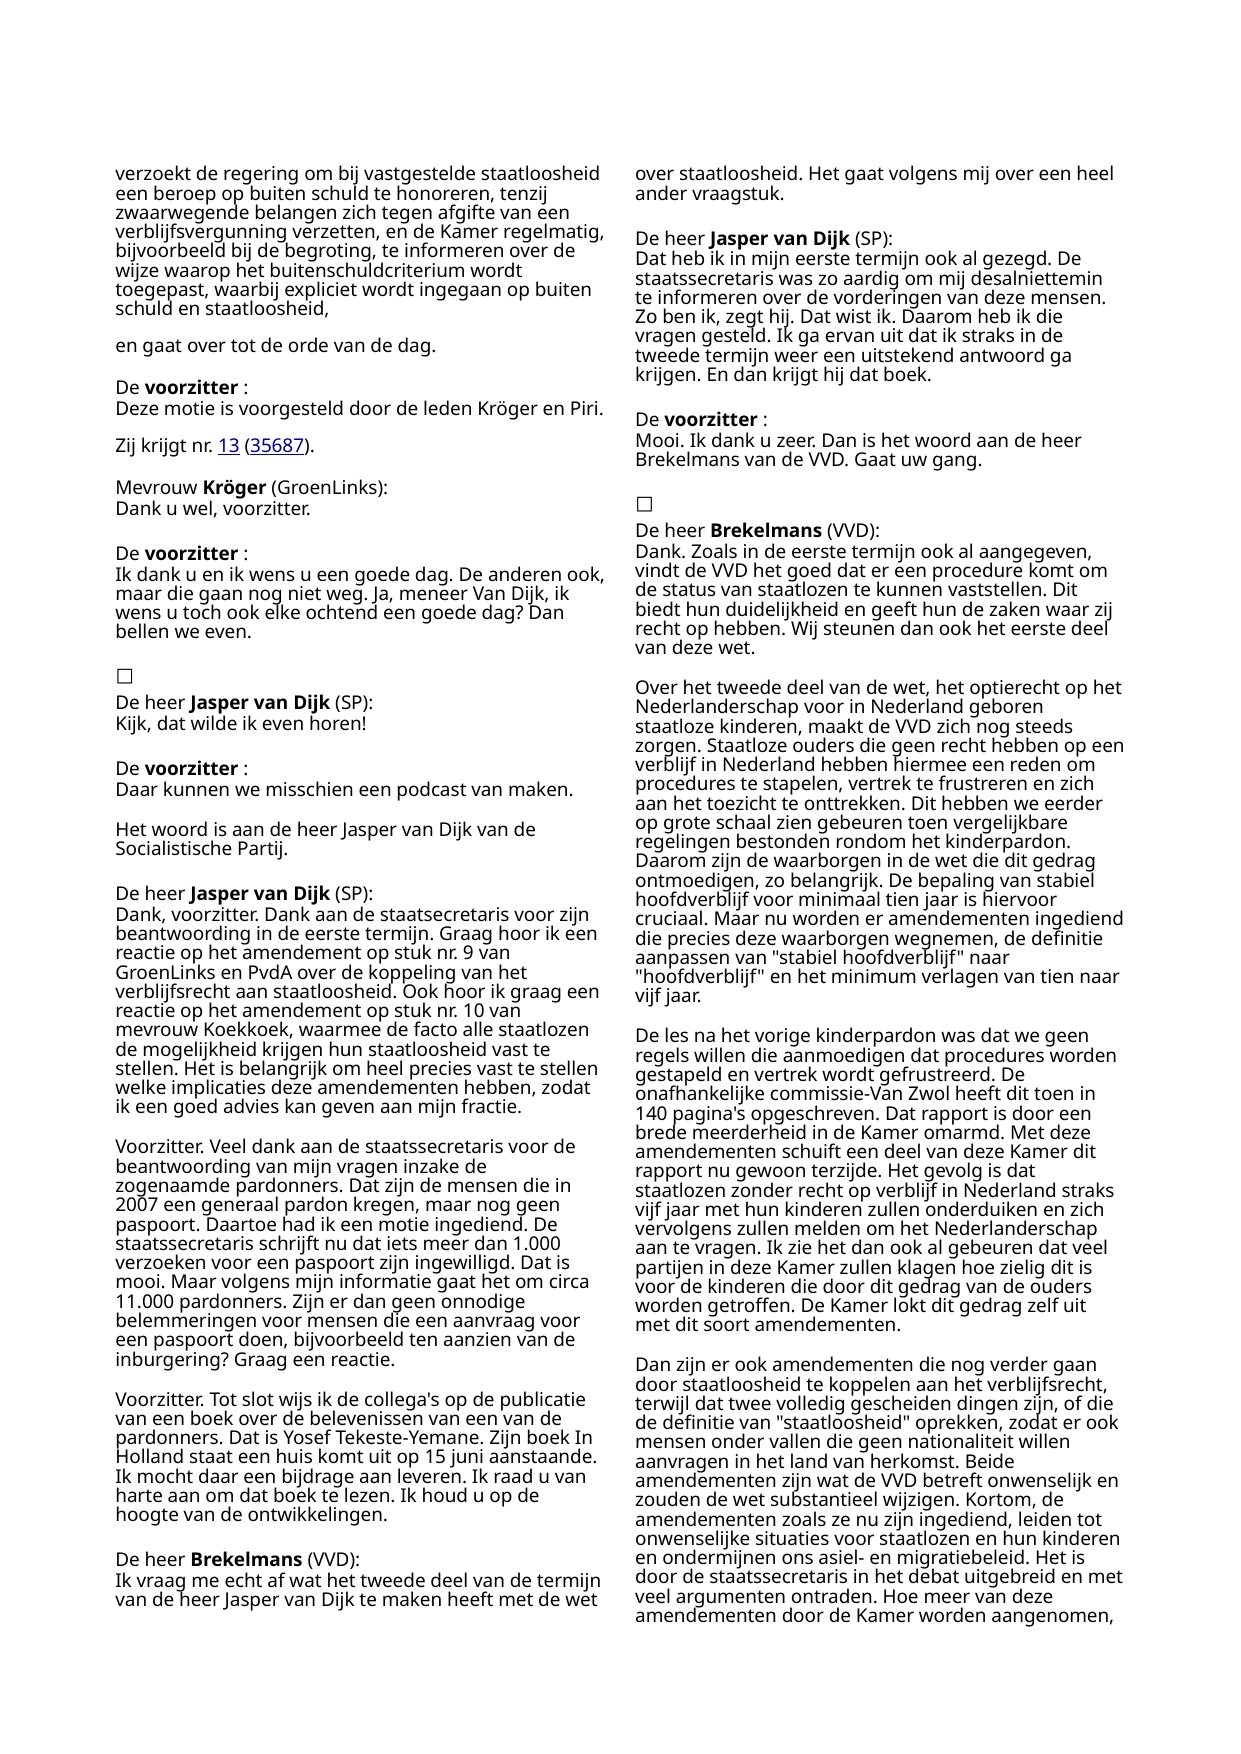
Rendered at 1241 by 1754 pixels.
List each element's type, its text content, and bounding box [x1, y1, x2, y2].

text De voorzitter : [115, 374, 605, 400]
text Mevrouw Kröger (GroenLinks): [115, 474, 605, 500]
text Ik dank u en ik wens u een goede dag. De anderen ook, maar die gaan nog niet weg. Ja, meneer Van Dijk, ik wens u toch ook elke ochtend een goede dag? Dan bellen we even. [115, 566, 605, 643]
text en gaat over tot de orde van de dag. [115, 337, 605, 356]
text Mooi. Ik dank u zeer. Dan is het woord aan de heer Brekelmans van de VVD. Gaat uw gang. [635, 432, 1125, 470]
text Voorzitter. Tot slot wijs ik de collega's op de publicatie van een boek over de belevenissen van een van de pardonners. Dat is Yosef Tekeste-Yemane. Zijn boek In Holland staat een huis komt uit op 15 juni aanstaande. Ik mocht daar een bijdrage aan leveren. Ik raad u van harte aan om dat boek te lezen. Ik houd u op de hoogte van de ontwikkelingen. [115, 1391, 605, 1525]
text Voorzitter. Veel dank aan de staatssecretaris voor de beantwoording van mijn vragen inzake de zogenaamde pardonners. Dat zijn de mensen die in 2007 een generaal pardon kregen, maar nog geen paspoort. Daartoe had ik een motie ingediend. De staatssecretaris schrijft nu dat iets meer dan 1.000 verzoeken voor een paspoort zijn ingewilligd. Dat is mooi. Maar volgens mijn informatie gaat het om circa 11.000 pardonners. Zijn er dan geen onnodige belemmeringen voor mensen die een aanvraag voor een paspoort doen, bijvoorbeeld ten aanzien van de inburgering? Graag een reactie. [115, 1138, 605, 1370]
text verzoekt de regering om bij vastgestelde staatloosheid een beroep op buiten schuld te honoreren, tenzij zwaarwegende belangen zich tegen afgifte van een verblijfsvergunning verzetten, en de Kamer regelmatig, bijvoorbeeld bij de begroting, te informeren over de wijze waarop het buitenschuldcriterium wordt toegepast, waarbij expliciet wordt ingegaan op buiten schuld en staatloosheid, [115, 165, 605, 319]
text Het woord is aan de heer Jasper van Dijk van de Socialistische Partij. [115, 821, 605, 859]
text Dank. Zoals in de eerste termijn ook al aangegeven, vindt de VVD het goed dat er een procedure komt om de status van staatlozen te kunnen vaststellen. Dit biedt hun duidelijkheid en geeft hun de zaken waar zij recht op hebben. Wij steunen dan ook het eerste deel van deze wet. [635, 543, 1125, 658]
text Ik vraag me echt af wat het tweede deel van de termijn van de heer Jasper van Dijk te maken heeft met de wet [115, 1572, 605, 1611]
text over staatloosheid. Het gaat volgens mij over een heel ander vraagstuk. [635, 165, 1125, 204]
text Daar kunnen we misschien een podcast van maken. [115, 781, 605, 800]
text De heer Jasper van Dijk (SP): [115, 689, 605, 715]
text ⬜ [115, 663, 605, 689]
text Dank u wel, voorzitter. [115, 500, 605, 519]
text De heer Jasper van Dijk (SP): [635, 225, 1125, 250]
text De voorzitter : [115, 540, 605, 566]
text De les na het vorige kinderpardon was dat we geen regels willen die aanmoedigen dat procedures worden gestapeld en vertrek wordt gefrustreerd. De onafhankelijke commissie-Van Zwol heeft dit toen in 140 pagina's opgeschreven. Dat rapport is door een brede meerderheid in de Kamer omarmd. Met deze amendementen schuift een deel van deze Kamer dit rapport nu gewoon terzijde. Het gevolg is dat staatlozen zonder recht op verblijf in Nederland straks vijf jaar met hun kinderen zullen onderduiken en zich vervolgens zullen melden om het Nederlanderschap aan te vragen. Ik zie het dan ook al gebeuren dat veel partijen in deze Kamer zullen klagen hoe zielig dit is voor de kinderen die door dit gedrag van de ouders worden getroffen. De Kamer lokt dit gedrag zelf uit met dit soort amendementen. [635, 1027, 1125, 1336]
text Over het tweede deel van de wet, het optierecht op het Nederlanderschap voor in Nederland geboren staatloze kinderen, maakt de VVD zich nog steeds zorgen. Staatloze ouders die geen recht hebben op een verblijf in Nederland hebben hiermee een reden om procedures te stapelen, vertrek te frustreren en zich aan het toezicht te onttrekken. Dit hebben we eerder op grote schaal zien gebeuren toen vergelijkbare regelingen bestonden rondom het kinderpardon. Daarom zijn de waarborgen in de wet die dit gedrag ontmoedigen, zo belangrijk. De bepaling van stabiel hoofdverblijf voor minimaal tien jaar is hiervoor cruciaal. Maar nu worden er amendementen ingediend die precies deze waarborgen wegnemen, de definitie aanpassen van "stabiel hoofdverblijf" naar "hoofdverblijf" en het minimum verlagen van tien naar vijf jaar. [635, 679, 1125, 1007]
text Dank, voorzitter. Dank aan de staatsecretaris voor zijn beantwoording in de eerste termijn. Graag hoor ik een reactie op het amendement op stuk nr. 9 van GroenLinks en PvdA over de koppeling van het verblijfsrecht aan staatloosheid. Ook hoor ik graag een reactie op het amendement op stuk nr. 10 van mevrouw Koekkoek, waarmee de facto alle staatlozen de mogelijkheid krijgen hun staatloosheid vast te stellen. Het is belangrijk om heel precies vast te stellen welke implicaties deze amendementen hebben, zodat ik een goed advies kan geven aan mijn fractie. [115, 906, 605, 1118]
text De heer Jasper van Dijk (SP): [115, 880, 605, 906]
text Kijk, dat wilde ik even horen! [115, 715, 605, 734]
text De voorzitter : [115, 755, 605, 781]
text De heer Brekelmans (VVD): [115, 1546, 605, 1572]
text Dat heb ik in mijn eerste termijn ook al gezegd. De staatssecretaris was zo aardig om mij desalniettemin te informeren over de vorderingen van deze mensen. Zo ben ik, zegt hij. Dat wist ik. Daarom heb ik die vragen gesteld. Ik ga ervan uit dat ik straks in de tweede termijn weer een uitstekend antwoord ga krijgen. En dan krijgt hij dat boek. [635, 250, 1125, 385]
text De voorzitter : [635, 406, 1125, 432]
text Zij krijgt nr. 13 (35687). [115, 437, 605, 456]
text De heer Brekelmans (VVD): [635, 517, 1125, 543]
text Deze motie is voorgesteld door de leden Kröger en Piri. [115, 400, 605, 419]
text ⬜ [635, 491, 1125, 517]
text Dan zijn er ook amendementen die nog verder gaan door staatloosheid te koppelen aan het verblijfsrecht, terwijl dat twee volledig gescheiden dingen zijn, of die de definitie van "staatloosheid" oprekken, zodat er ook mensen onder vallen die geen nationaliteit willen aanvragen in het land van herkomst. Beide amendementen zijn wat de VVD betreft onwenselijk en zouden de wet substantieel wijzigen. Kortom, de amendementen zoals ze nu zijn ingediend, leiden tot onwenselijke situaties voor staatlozen en hun kinderen en ondermijnen ons asiel- en migratiebeleid. Het is door de staatssecretaris in het debat uitgebreid en met veel argumenten ontraden. Hoe meer van deze amendementen door de Kamer worden aangenomen, [635, 1356, 1125, 1626]
